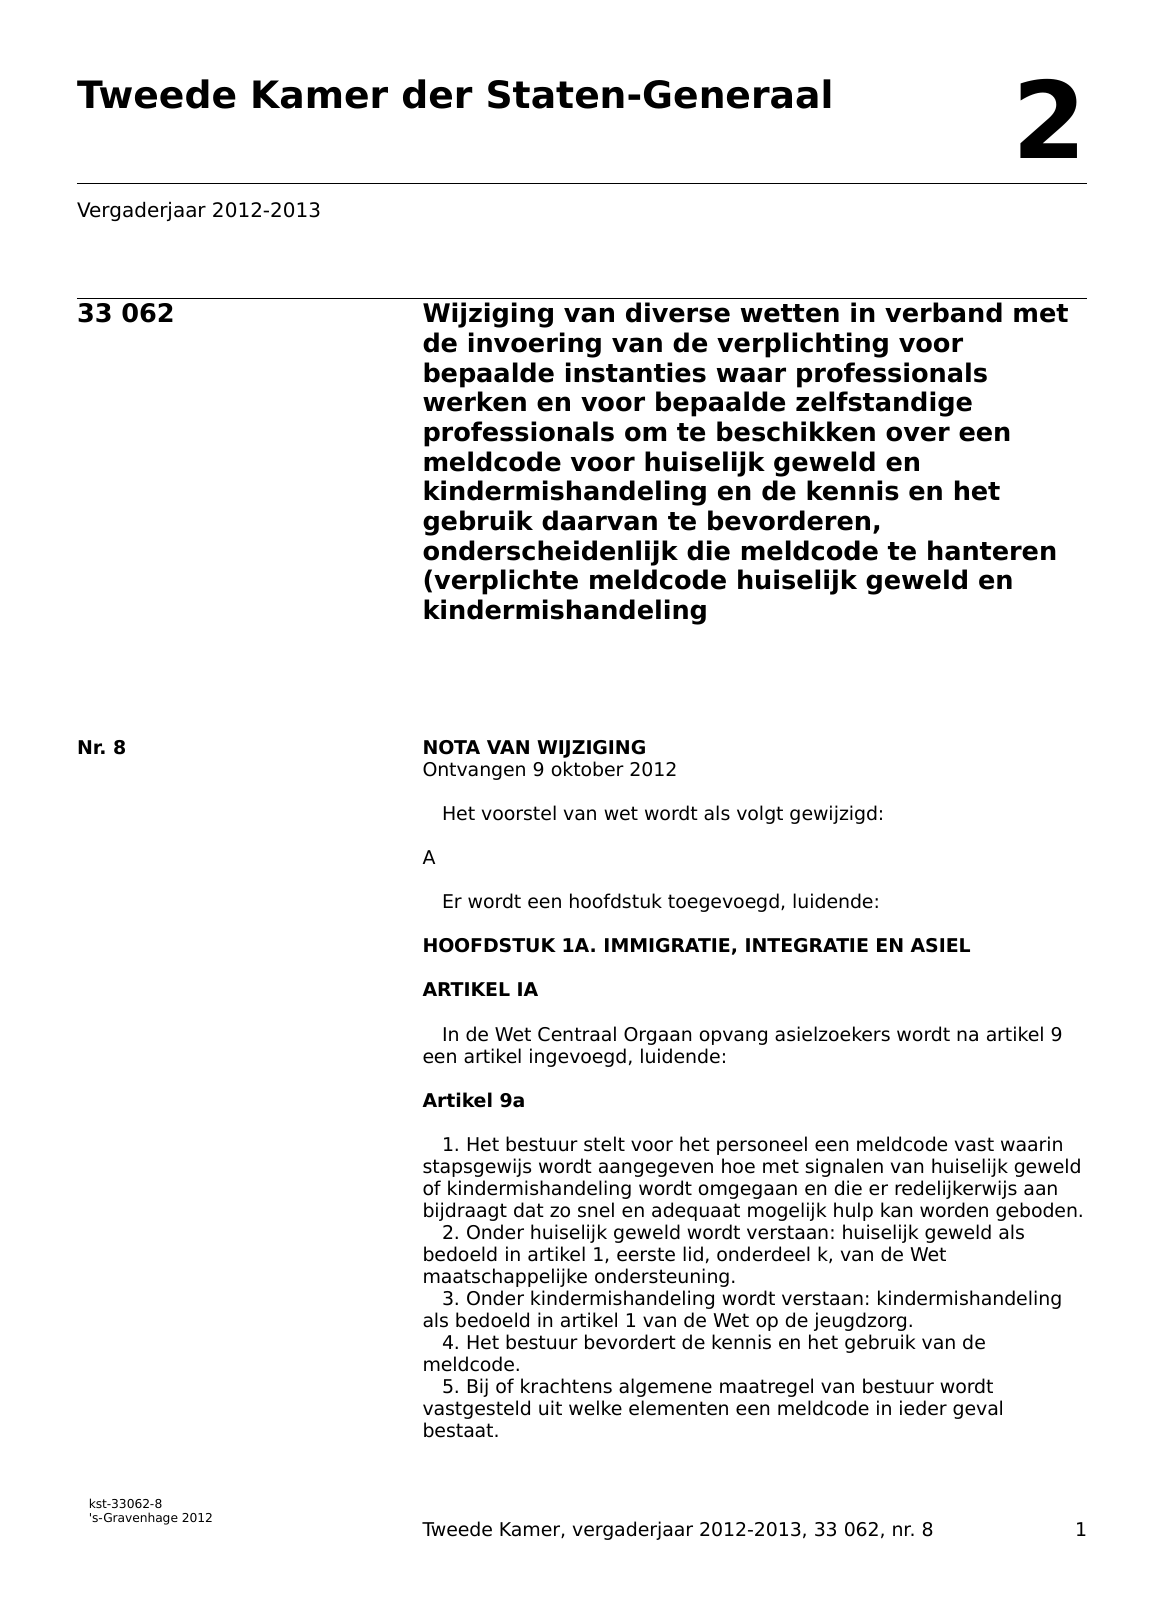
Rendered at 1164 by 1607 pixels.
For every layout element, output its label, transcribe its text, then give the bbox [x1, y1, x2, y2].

text Het voorstel van wet wordt als volgt gewijzigd: [422, 803, 1087, 825]
text 3. Onder kindermishandeling wordt verstaan: kindermishandeling als bedoeld in artikel 1 van de Wet op de jeugdzorg. [422, 1288, 1087, 1332]
text 4. Het bestuur bevordert de kennis en het gebruik van de meldcode. [422, 1332, 1087, 1376]
subtitle A [422, 847, 1087, 869]
text 2. Onder huiselijk geweld wordt verstaan: huiselijk geweld als bedoeld in artikel 1, eerste lid, onderdeel k, van de Wet maatschappelijke ondersteuning. [422, 1222, 1087, 1288]
subtitle 33 062 Wijziging van diverse wetten in verband met de invoering van de verplichting voor bepaalde instanties waar professionals werken en voor bepaalde zelfstandige professionals om te beschikken over een meldcode voor huiselijk geweld en kindermishandeling en de kennis en het gebruik daarvan te bevorderen, onderscheidenlijk die meldcode te hanteren (verplichte meldcode huiselijk geweld en kindermishandeling [77, 299, 1087, 626]
text Ontvangen 9 oktober 2012 [422, 758, 1087, 781]
subtitle HOOFDSTUK 1A. IMMIGRATIE, INTEGRATIE EN ASIEL [422, 935, 1087, 957]
text 1. Het bestuur stelt voor het personeel een meldcode vast waarin stapsgewijs wordt aangegeven hoe met signalen van huiselijk geweld of kindermishandeling wordt omgegaan en die er redelijkerwijs aan bijdraagt dat zo snel en adequaat mogelijk hulp kan worden geboden. [422, 1134, 1087, 1222]
subtitle Nr. 8 NOTA VAN WIJZIGING [77, 737, 1087, 758]
subtitle ARTIKEL IA [422, 979, 1087, 1001]
text 's-Gravenhage 2012 [88, 1511, 323, 1525]
table_header 2 [886, 59, 1087, 183]
text Er wordt een hoofdstuk toegevoegd, luidende: [422, 891, 1087, 913]
table_header Tweede Kamer der Staten-Generaal [77, 59, 886, 183]
text 5. Bij of krachtens algemene maatregel van bestuur wordt vastgesteld uit welke elementen een meldcode in ieder geval bestaat. [422, 1376, 1087, 1442]
subtitle Artikel 9a [422, 1090, 1087, 1112]
text In de Wet Centraal Orgaan opvang asielzoekers wordt na artikel 9 een artikel ingevoegd, luidende: [422, 1023, 1087, 1067]
table_cell Vergaderjaar 2012-2013 [77, 184, 1087, 298]
text kst-33062-8 [88, 1497, 323, 1511]
